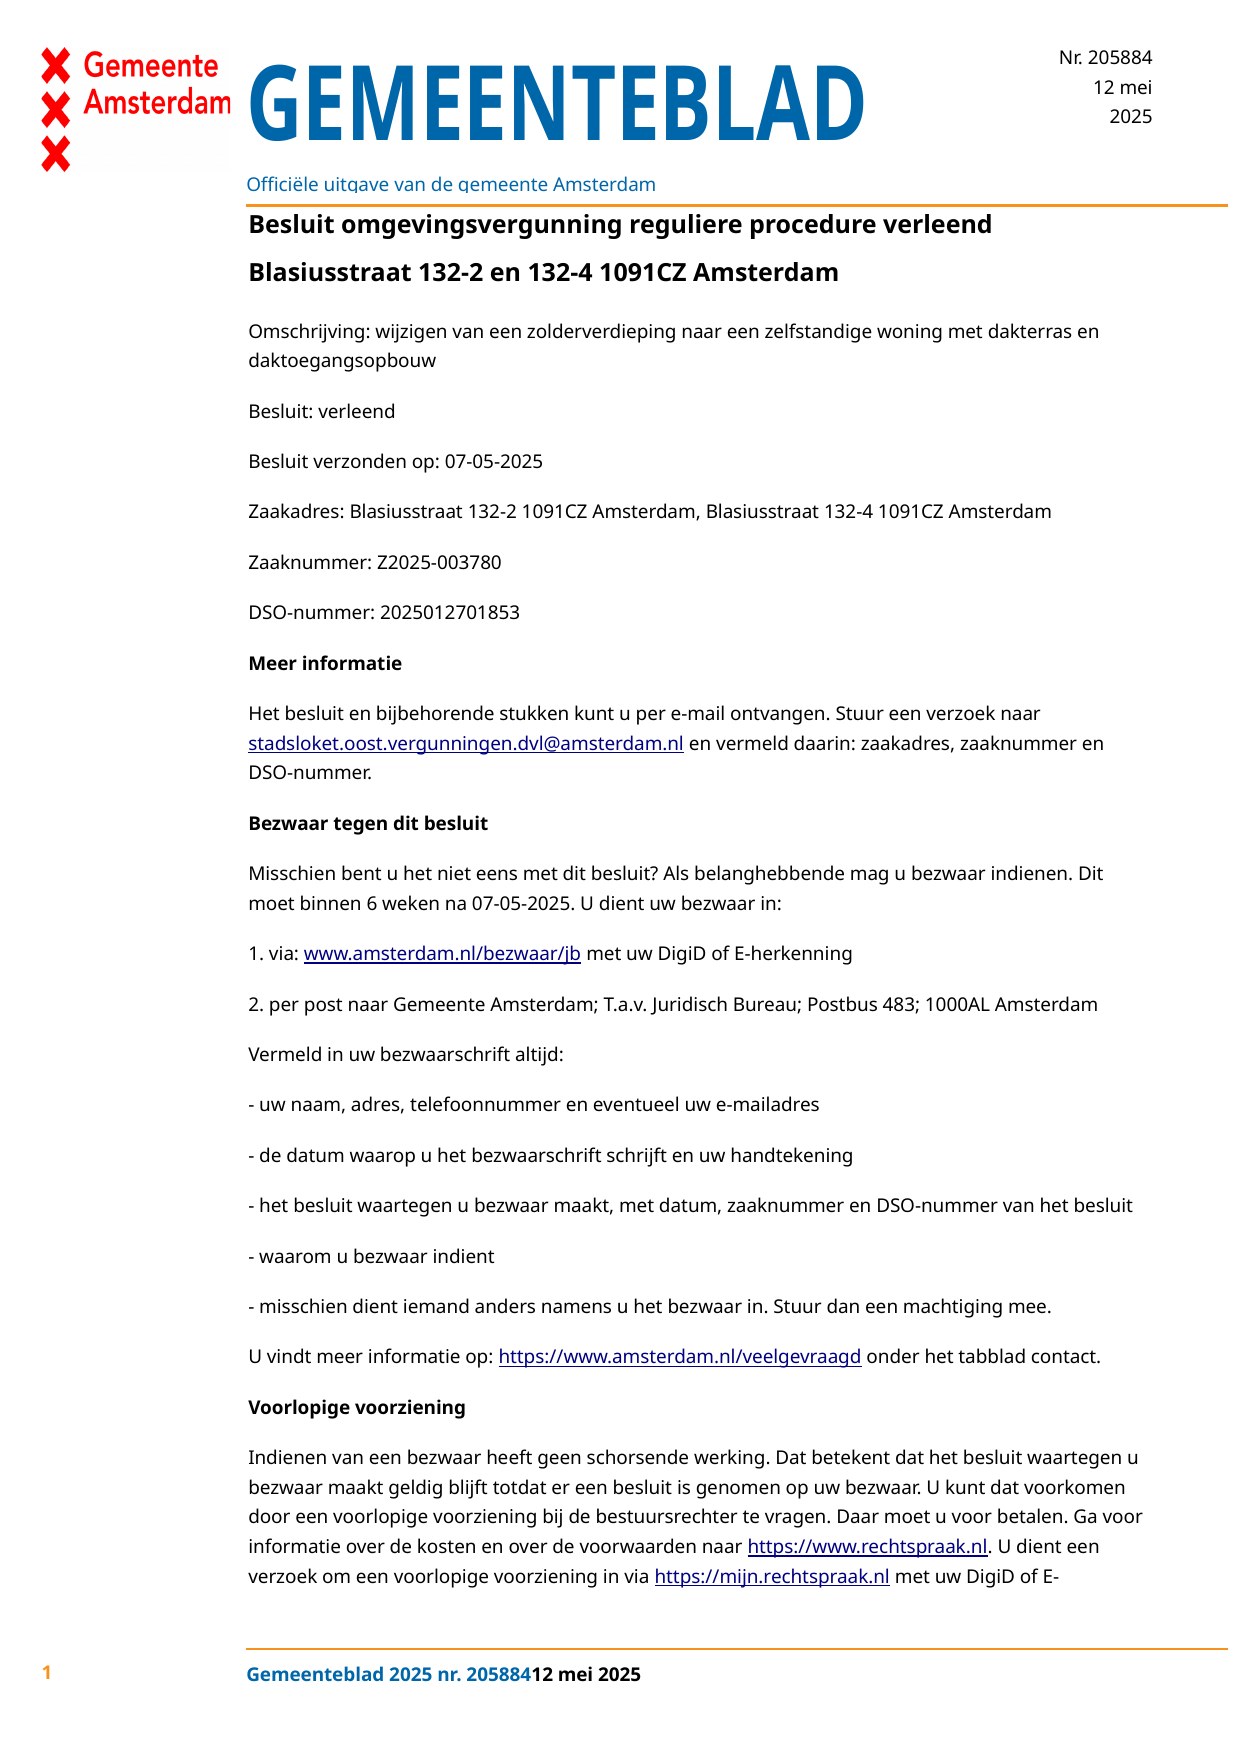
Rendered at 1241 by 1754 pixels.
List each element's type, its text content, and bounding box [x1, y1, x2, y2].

text 2. per post naar Gemeente Amsterdam; T.a.v. Juridisch Bureau; Postbus 483; 1000AL Amsterdam [248, 991, 1152, 1017]
text Besluit verzonden op: 07-05-2025 [248, 448, 1152, 474]
text Besluit: verleend [248, 398, 1152, 424]
text Zaakadres: Blasiusstraat 132-2 1091CZ Amsterdam, Blasiusstraat 132-4 1091CZ Amsterdam [248, 499, 1152, 524]
text - de datum waarop u het bezwaarschrift schrijft en uw handtekening [248, 1142, 1152, 1168]
text Meer informatie [248, 650, 1152, 676]
text Omschrijving: wijzigen van een zolderverdieping naar een zelfstandige woning met dakterras en daktoegangsopbouw [248, 318, 1152, 373]
text U vindt meer informatie op: https://www.amsterdam.nl/veelgevraagd onder het tabblad contact. [248, 1344, 1152, 1369]
text DSO-nummer: 2025012701853 [248, 599, 1152, 625]
text Voorlopige voorziening [248, 1394, 1152, 1420]
text Vermeld in uw bezwaarschrift altijd: [248, 1041, 1152, 1067]
picture [41, 47, 231, 172]
text Zaaknummer: Z2025-003780 [248, 549, 1152, 575]
text - het besluit waartegen u bezwaar maakt, met datum, zaaknummer en DSO-nummer van het besluit [248, 1192, 1152, 1218]
text - waarom u bezwaar indient [248, 1243, 1152, 1269]
text Het besluit en bijbehorende stukken kunt u per e-mail ontvangen. Stuur een verzoek naar stadsloket.oost.vergunningen.dvl@amsterdam.nl en vermeld daarin: zaakadres, zaaknummer en DSO-nummer. [248, 700, 1152, 785]
text Bezwaar tegen dit besluit [248, 810, 1152, 836]
text - uw naam, adres, telefoonnummer en eventueel uw e-mailadres [248, 1092, 1152, 1117]
text - misschien dient iemand anders namens u het bezwaar in. Stuur dan een machtiging mee. [248, 1293, 1152, 1319]
text Besluit omgevingsvergunning reguliere procedure verleend Blasiusstraat 132-2 en 132-4 1091CZ Amsterdam [248, 207, 1152, 288]
text Misschien bent u het niet eens met dit besluit? Als belanghebbende mag u bezwaar indienen. Dit moet binnen 6 weken na 07-05-2025. U dient uw bezwaar in: [248, 860, 1152, 916]
text 1. via: www.amsterdam.nl/bezwaar/jb met uw DigiD of E-herkenning [248, 940, 1152, 966]
text Indienen van een bezwaar heeft geen schorsende werking. Dat betekent dat het besluit waartegen u bezwaar maakt geldig blijft totdat er een besluit is genomen op uw bezwaar. U kunt dat voorkomen door een voorlopige voorziening bij de bestuursrechter te vragen. Daar moet u voor betalen. Ga voor informatie over de kosten en over de voorwaarden naar https://www.rechtspraak.nl. U dient een verzoek om een voorlopige voorziening in via https://mijn.rechtspraak.nl met uw DigiD of E- [248, 1444, 1152, 1589]
